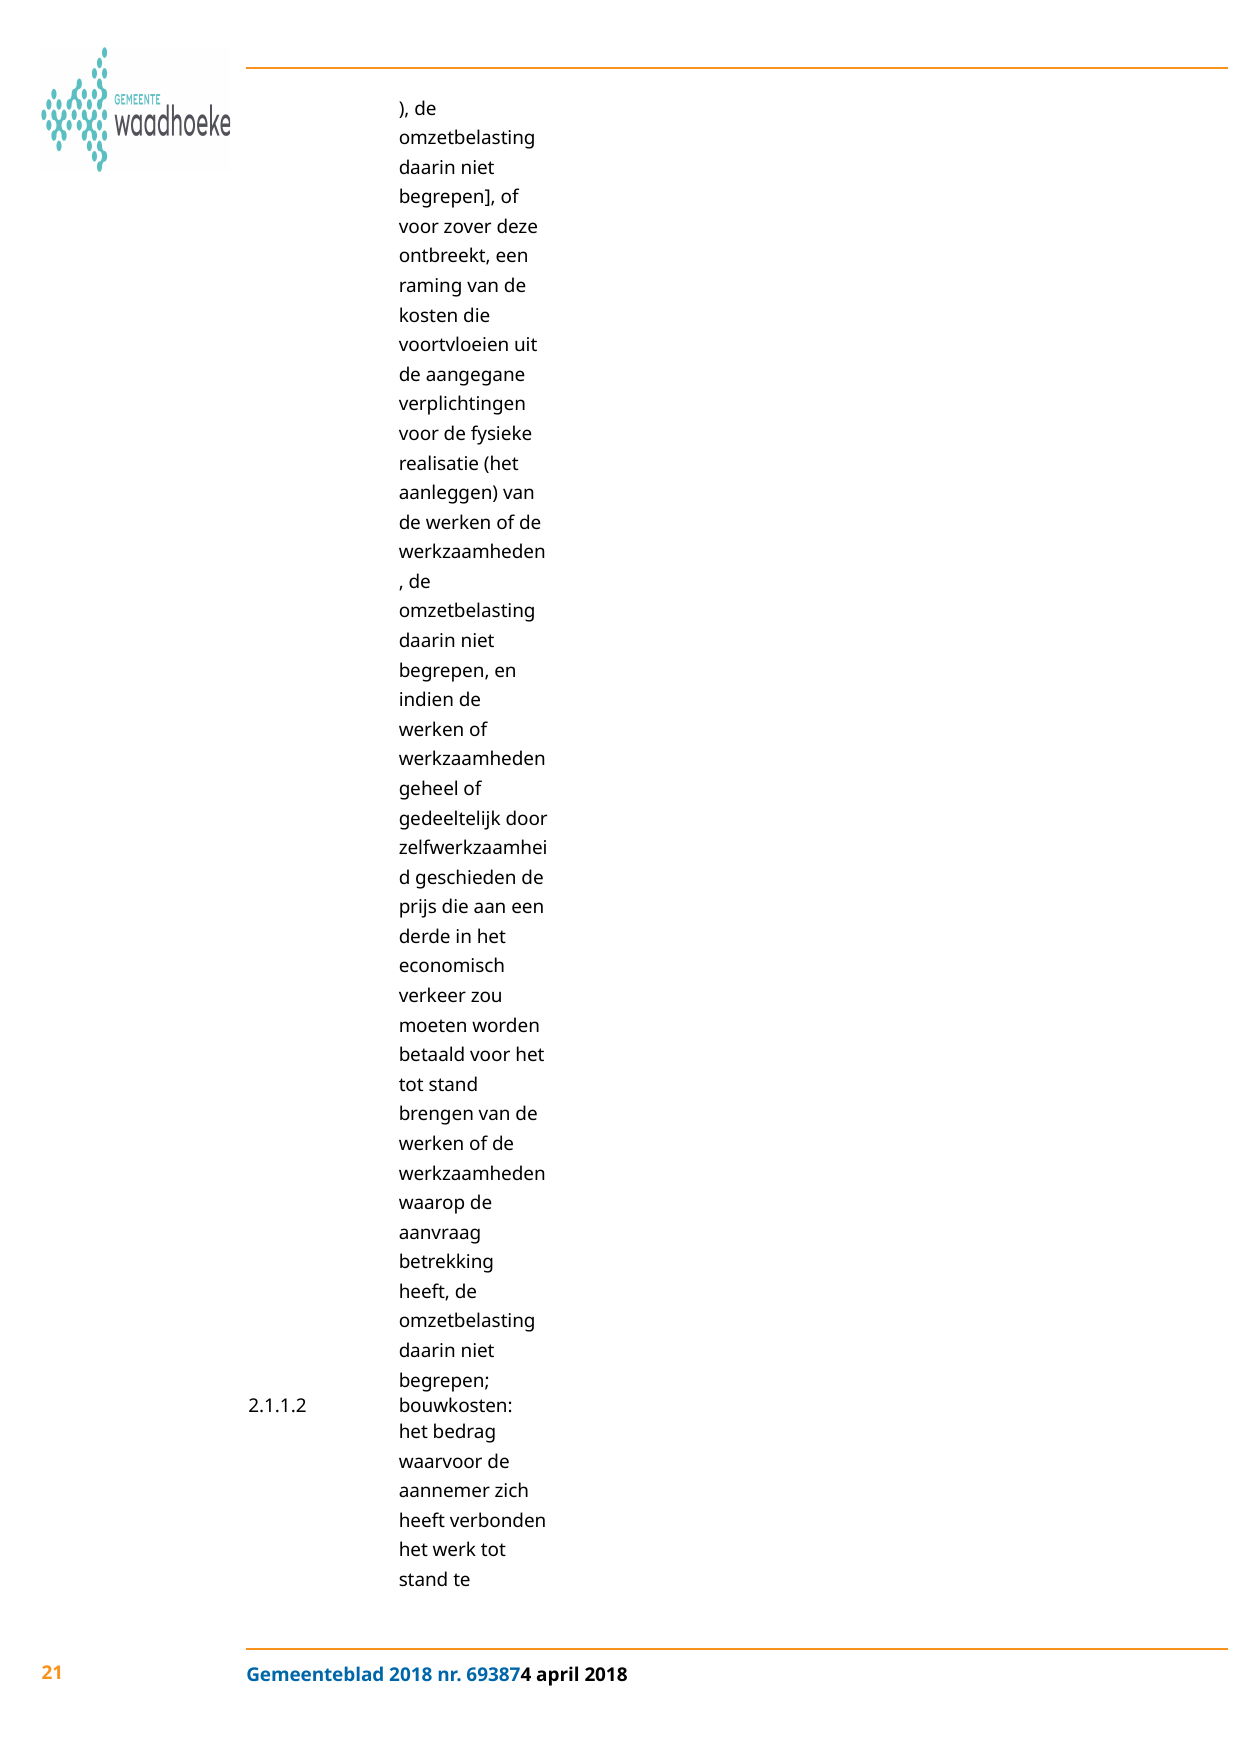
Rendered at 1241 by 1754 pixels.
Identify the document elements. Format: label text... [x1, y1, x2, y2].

table_cell bouwkosten: [399, 1393, 549, 1418]
picture [41, 47, 231, 172]
table_cell [248, 95, 398, 1393]
table_cell [549, 95, 700, 1393]
table_cell 2.1.1.2 [248, 1393, 398, 1418]
table_cell [248, 1418, 398, 1592]
table_cell [549, 1418, 700, 1592]
table_cell [549, 1393, 700, 1418]
table_cell het bedrag waarvoor de aannemer zich heeft verbonden het werk tot stand te [399, 1418, 549, 1592]
table_cell ), de omzetbelasting daarin niet begrepen], of voor zover deze ontbreekt, een raming van de kosten die voortvloeien uit de aangegane verplichtingen voor de fysieke realisatie (het aanleggen) van de werken of de werkzaamheden, de omzetbelasting daarin niet begrepen, en indien de werken of werkzaamheden geheel of gedeeltelijk door zelfwerkzaamheid geschieden de prijs die aan een derde in het economisch verkeer zou moeten worden betaald voor het tot stand brengen van de werken of de werkzaamheden waarop de aanvraag betrekking heeft, de omzetbelasting daarin niet begrepen; [399, 95, 549, 1393]
